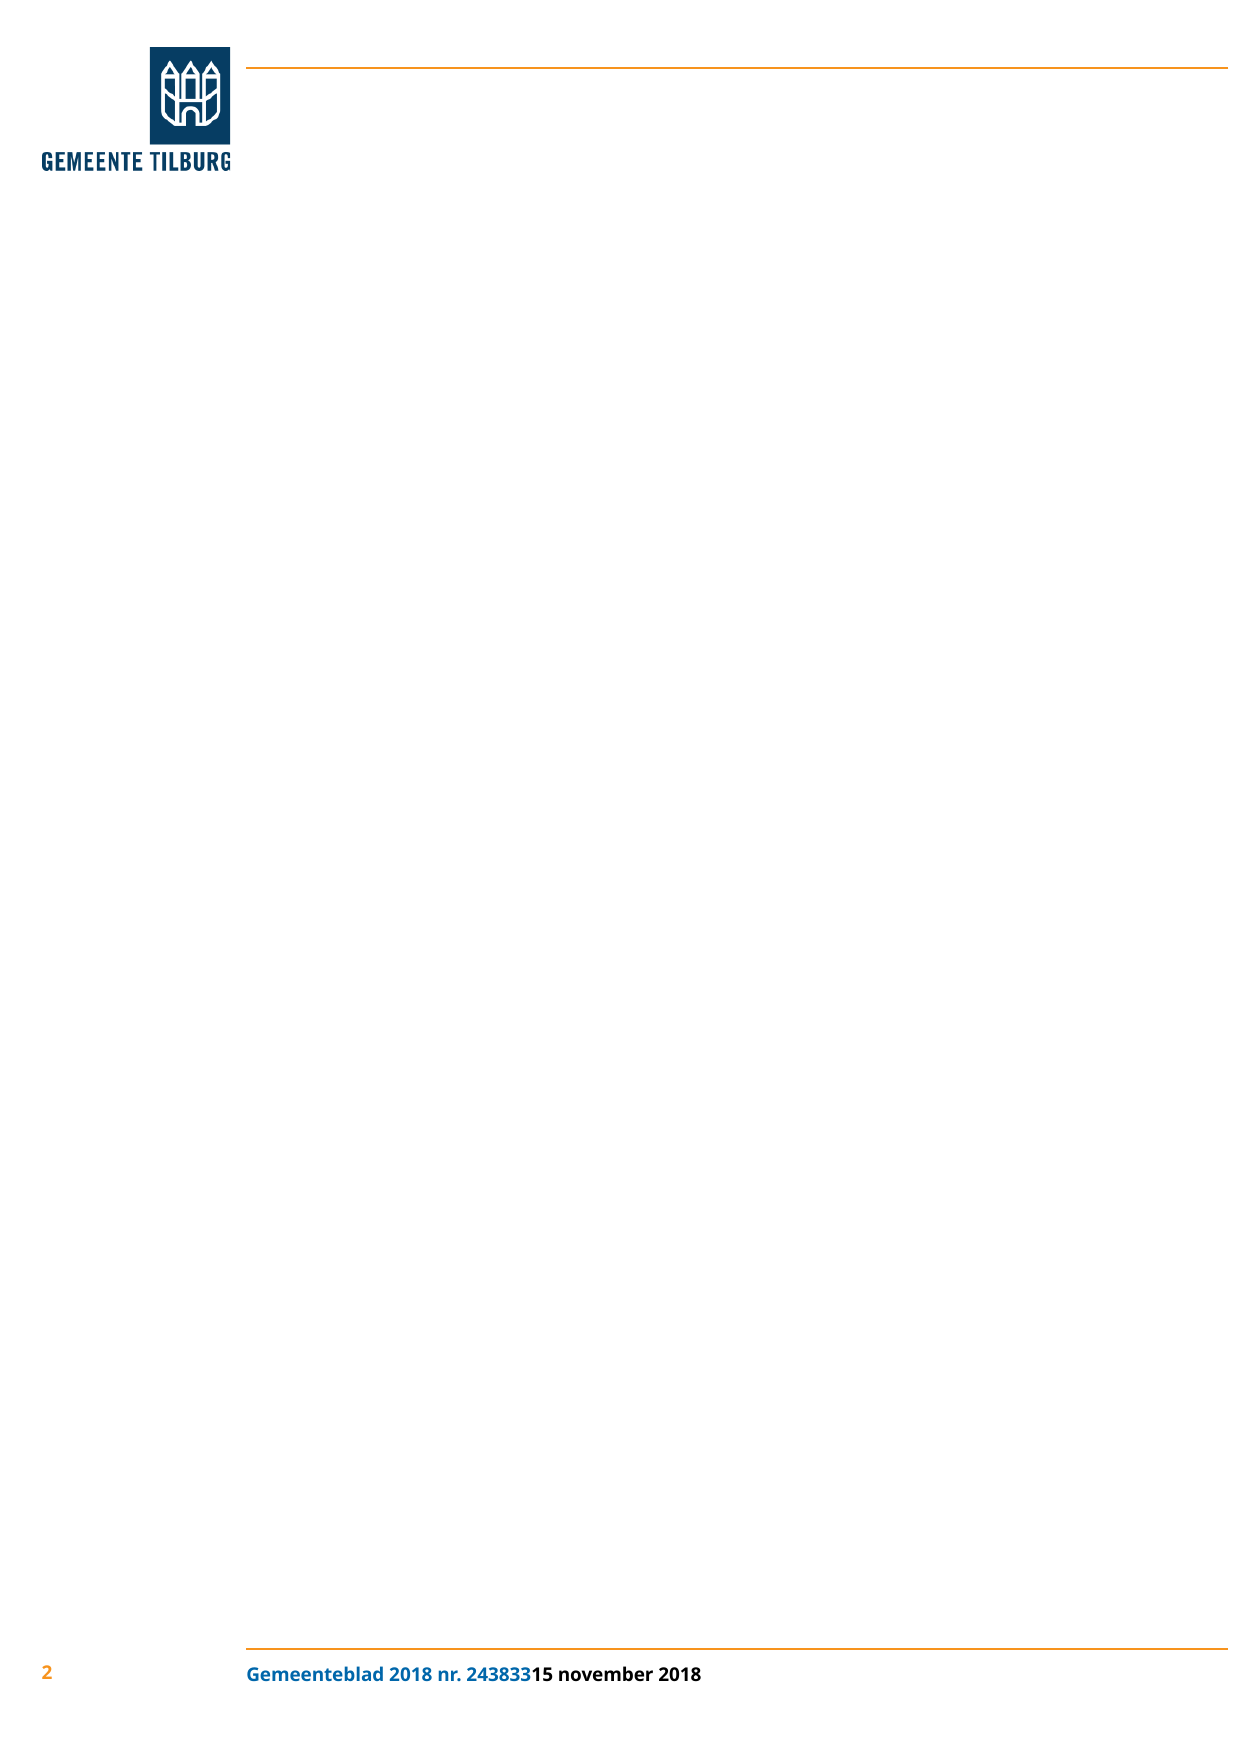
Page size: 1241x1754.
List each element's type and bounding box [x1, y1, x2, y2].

picture [41, 47, 231, 172]
